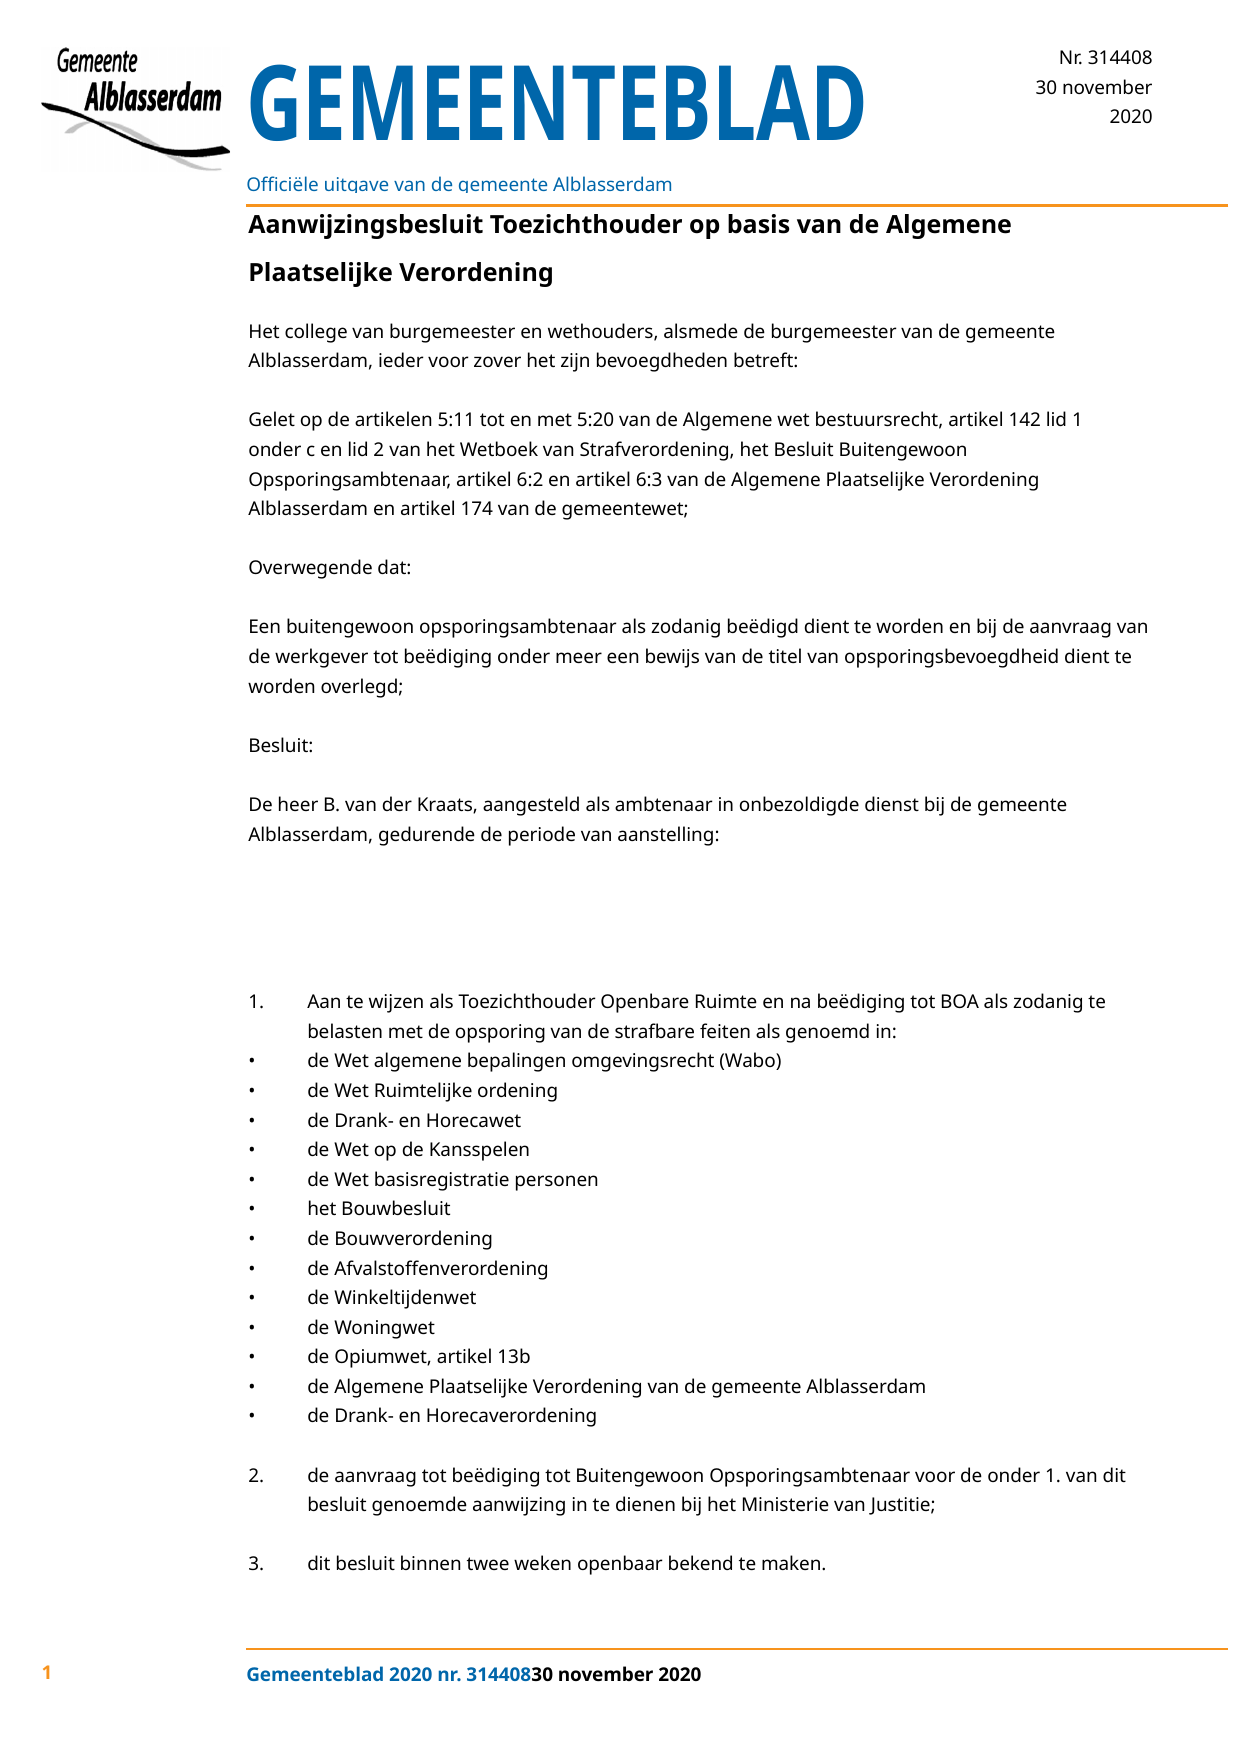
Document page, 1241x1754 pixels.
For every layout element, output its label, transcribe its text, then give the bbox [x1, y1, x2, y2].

text Aanwijzingsbesluit Toezichthouder op basis van de Algemene Plaatselijke Verordening [248, 207, 1152, 288]
text De heer B. van der Kraats, aangesteld als ambtenaar in onbezoldigde dienst bij de gemeente Alblasserdam, gedurende de periode van aanstelling: [248, 791, 1152, 847]
list Aan te wijzen als Toezichthouder Openbare Ruimte en na beëdiging tot BOA als zodanig te belasten met de opsporing van de strafbare feiten als genoemd in: [248, 988, 1152, 1044]
list de Drank- en Horecaverordening [248, 1403, 1152, 1428]
list de Winkeltijdenwet [248, 1284, 1152, 1310]
text Een buitengewoon opsporingsambtenaar als zodanig beëdigd dient te worden en bij de aanvraag van de werkgever tot beëdiging onder meer een bewijs van de titel van opsporingsbevoegdheid dient te worden overlegd; [248, 614, 1152, 699]
text Besluit: [248, 732, 1152, 758]
list dit besluit binnen twee weken openbaar bekend te maken. [248, 1551, 1152, 1576]
list de Wet algemene bepalingen omgevingsrecht (Wabo) [248, 1048, 1152, 1073]
text Gelet op de artikelen 5:11 tot en met 5:20 van de Algemene wet bestuursrecht, artikel 142 lid 1 [248, 407, 1152, 432]
text onder c en lid 2 van het Wetboek van Strafverordening, het Besluit Buitengewoon Opsporingsambtenaar, artikel 6:2 en artikel 6:3 van de Algemene Plaatselijke Verordening Alblasserdam en artikel 174 van de gemeentewet; [248, 436, 1152, 521]
list de Drank- en Horecawet [248, 1107, 1152, 1132]
list de Bouwverordening [248, 1225, 1152, 1251]
list de Afvalstoffenverordening [248, 1255, 1152, 1280]
list de Algemene Plaatselijke Verordening van de gemeente Alblasserdam [248, 1373, 1152, 1399]
list de aanvraag tot beëdiging tot Buitengewoon Opsporingsambtenaar voor de onder 1. van dit besluit genoemde aanwijzing in te dienen bij het Ministerie van Justitie; [248, 1462, 1152, 1517]
list de Opiumwet, artikel 13b [248, 1343, 1152, 1369]
text Het college van burgemeester en wethouders, alsmede de burgemeester van de gemeente Alblasserdam, ieder voor zover het zijn bevoegdheden betreft: [248, 318, 1152, 373]
text Overwegende dat: [248, 554, 1152, 580]
list de Wet op de Kansspelen [248, 1136, 1152, 1162]
list de Wet basisregistratie personen [248, 1166, 1152, 1192]
list het Bouwbesluit [248, 1196, 1152, 1221]
picture [41, 47, 231, 172]
list de Woningwet [248, 1314, 1152, 1339]
list de Wet Ruimtelijke ordening [248, 1077, 1152, 1103]
